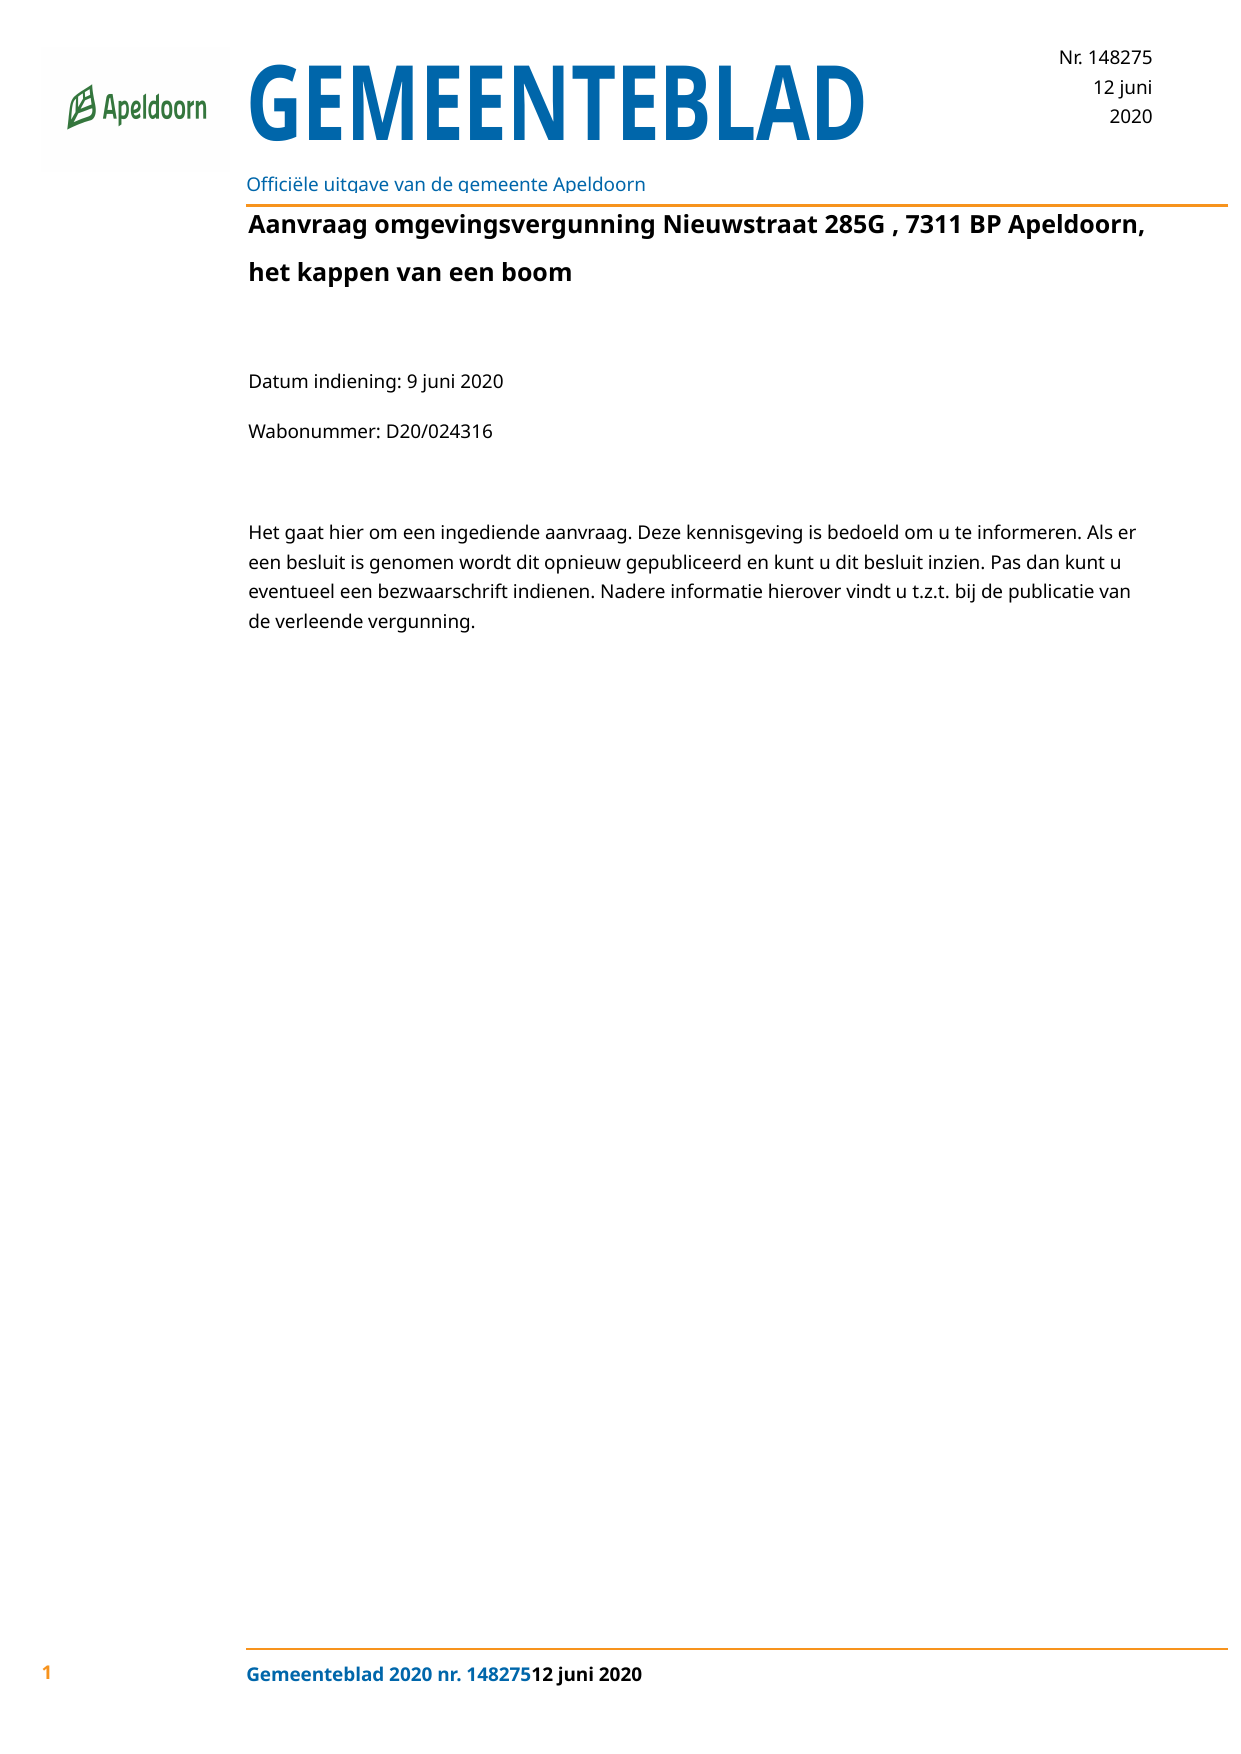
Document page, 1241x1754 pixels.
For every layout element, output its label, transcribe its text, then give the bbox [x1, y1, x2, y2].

text Datum indiening: 9 juni 2020 [248, 368, 1152, 394]
text Wabonummer: D20/024316 [248, 419, 1152, 444]
text Aanvraag omgevingsvergunning Nieuwstraat 285G , 7311 BP Apeldoorn, het kappen van een boom [248, 207, 1152, 288]
text Het gaat hier om een ingediende aanvraag. Deze kennisgeving is bedoeld om u te informeren. Als er een besluit is genomen wordt dit opnieuw gepubliceerd en kunt u dit besluit inzien. Pas dan kunt u eventueel een bezwaarschrift indienen. Nadere informatie hierover vindt u t.z.t. bij de publicatie van de verleende vergunning. [248, 519, 1152, 634]
picture [41, 47, 231, 172]
